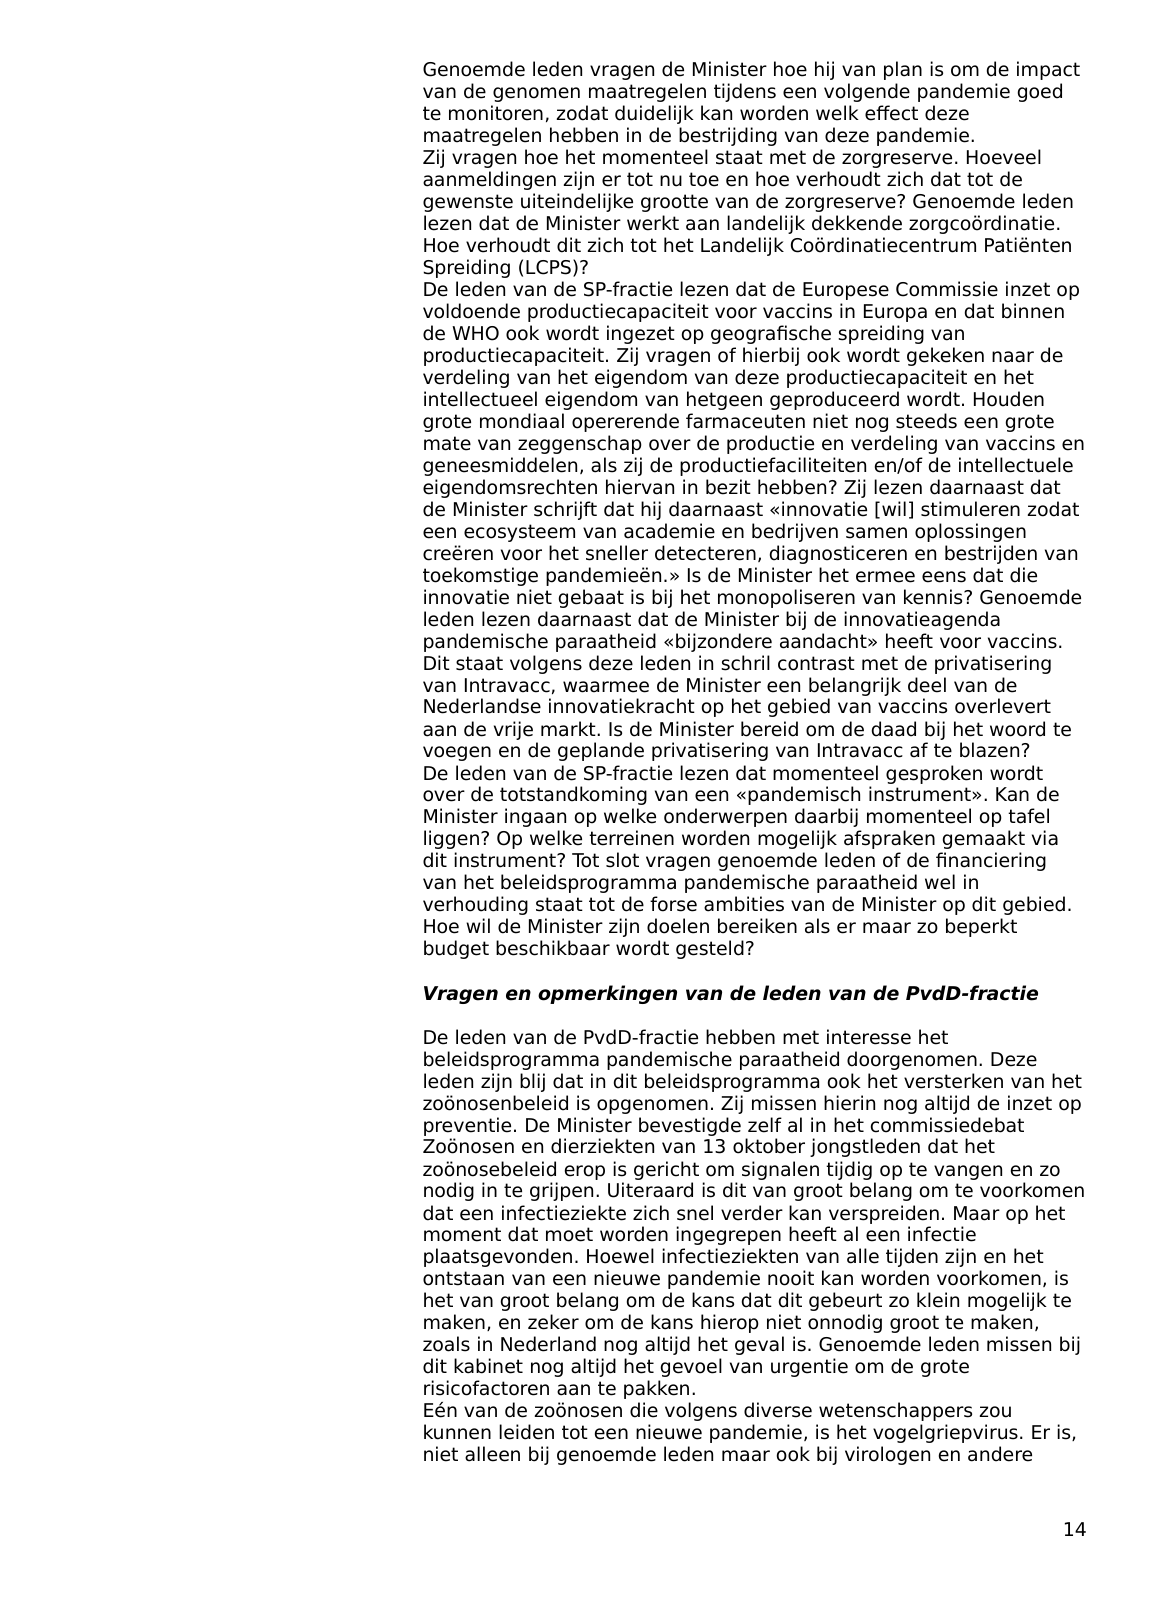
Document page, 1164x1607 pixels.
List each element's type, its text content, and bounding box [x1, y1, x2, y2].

text De leden van de PvdD-fractie hebben met interesse het beleidsprogramma pandemische paraatheid doorgenomen. Deze leden zijn blij dat in dit beleidsprogramma ook het versterken van het zoönosenbeleid is opgenomen. Zij missen hierin nog altijd de inzet op preventie. De Minister bevestigde zelf al in het commissiedebat Zoönosen en dierziekten van 13 oktober jongstleden dat het zoönosebeleid erop is gericht om signalen tijdig op te vangen en zo nodig in te grijpen. Uiteraard is dit van groot belang om te voorkomen dat een infectieziekte zich snel verder kan verspreiden. Maar op het moment dat moet worden ingegrepen heeft al een infectie plaatsgevonden. Hoewel infectieziekten van alle tijden zijn en het ontstaan van een nieuwe pandemie nooit kan worden voorkomen, is het van groot belang om de kans dat dit gebeurt zo klein mogelijk te maken, en zeker om de kans hierop niet onnodig groot te maken, zoals in Nederland nog altijd het geval is. Genoemde leden missen bij dit kabinet nog altijd het gevoel van urgentie om de grote risicofactoren aan te pakken. [422, 1027, 1087, 1400]
text Genoemde leden vragen de Minister hoe hij van plan is om de impact van de genomen maatregelen tijdens een volgende pandemie goed te monitoren, zodat duidelijk kan worden welk effect deze maatregelen hebben in de bestrijding van deze pandemie. [422, 59, 1087, 147]
text De leden van de SP-fractie lezen dat de Europese Commissie inzet op voldoende productiecapaciteit voor vaccins in Europa en dat binnen de WHO ook wordt ingezet op geografische spreiding van productiecapaciteit. Zij vragen of hierbij ook wordt gekeken naar de verdeling van het eigendom van deze productiecapaciteit en het intellectueel eigendom van hetgeen geproduceerd wordt. Houden grote mondiaal opererende farmaceuten niet nog steeds een grote mate van zeggenschap over de productie en verdeling van vaccins en geneesmiddelen, als zij de productiefaciliteiten en/of de intellectuele eigendomsrechten hiervan in bezit hebben? Zij lezen daarnaast dat de Minister schrijft dat hij daarnaast «innovatie [wil] stimuleren zodat een ecosysteem van academie en bedrijven samen oplossingen creëren voor het sneller detecteren, diagnosticeren en bestrijden van toekomstige pandemieën.» Is de Minister het ermee eens dat die innovatie niet gebaat is bij het monopoliseren van kennis? Genoemde leden lezen daarnaast dat de Minister bij de innovatieagenda pandemische paraatheid «bijzondere aandacht» heeft voor vaccins. Dit staat volgens deze leden in schril contrast met de privatisering van Intravacc, waarmee de Minister een belangrijk deel van de Nederlandse innovatiekracht op het gebied van vaccins overlevert aan de vrije markt. Is de Minister bereid om de daad bij het woord te voegen en de geplande privatisering van Intravacc af te blazen? [422, 279, 1087, 762]
text Eén van de zoönosen die volgens diverse wetenschappers zou kunnen leiden tot een nieuwe pandemie, is het vogelgriepvirus. Er is, niet alleen bij genoemde leden maar ook bij virologen en andere [422, 1400, 1087, 1466]
subtitle Vragen en opmerkingen van de leden van de PvdD-fractie [422, 982, 1087, 1004]
text Zij vragen hoe het momenteel staat met de zorgreserve. Hoeveel aanmeldingen zijn er tot nu toe en hoe verhoudt zich dat tot de gewenste uiteindelijke grootte van de zorgreserve? Genoemde leden lezen dat de Minister werkt aan landelijk dekkende zorgcoördinatie. Hoe verhoudt dit zich tot het Landelijk Coördinatiecentrum Patiënten Spreiding (LCPS)? [422, 147, 1087, 279]
text De leden van de SP-fractie lezen dat momenteel gesproken wordt over de totstandkoming van een «pandemisch instrument». Kan de Minister ingaan op welke onderwerpen daarbij momenteel op tafel liggen? Op welke terreinen worden mogelijk afspraken gemaakt via dit instrument? Tot slot vragen genoemde leden of de financiering van het beleidsprogramma pandemische paraatheid wel in verhouding staat tot de forse ambities van de Minister op dit gebied. Hoe wil de Minister zijn doelen bereiken als er maar zo beperkt budget beschikbaar wordt gesteld? [422, 762, 1087, 960]
